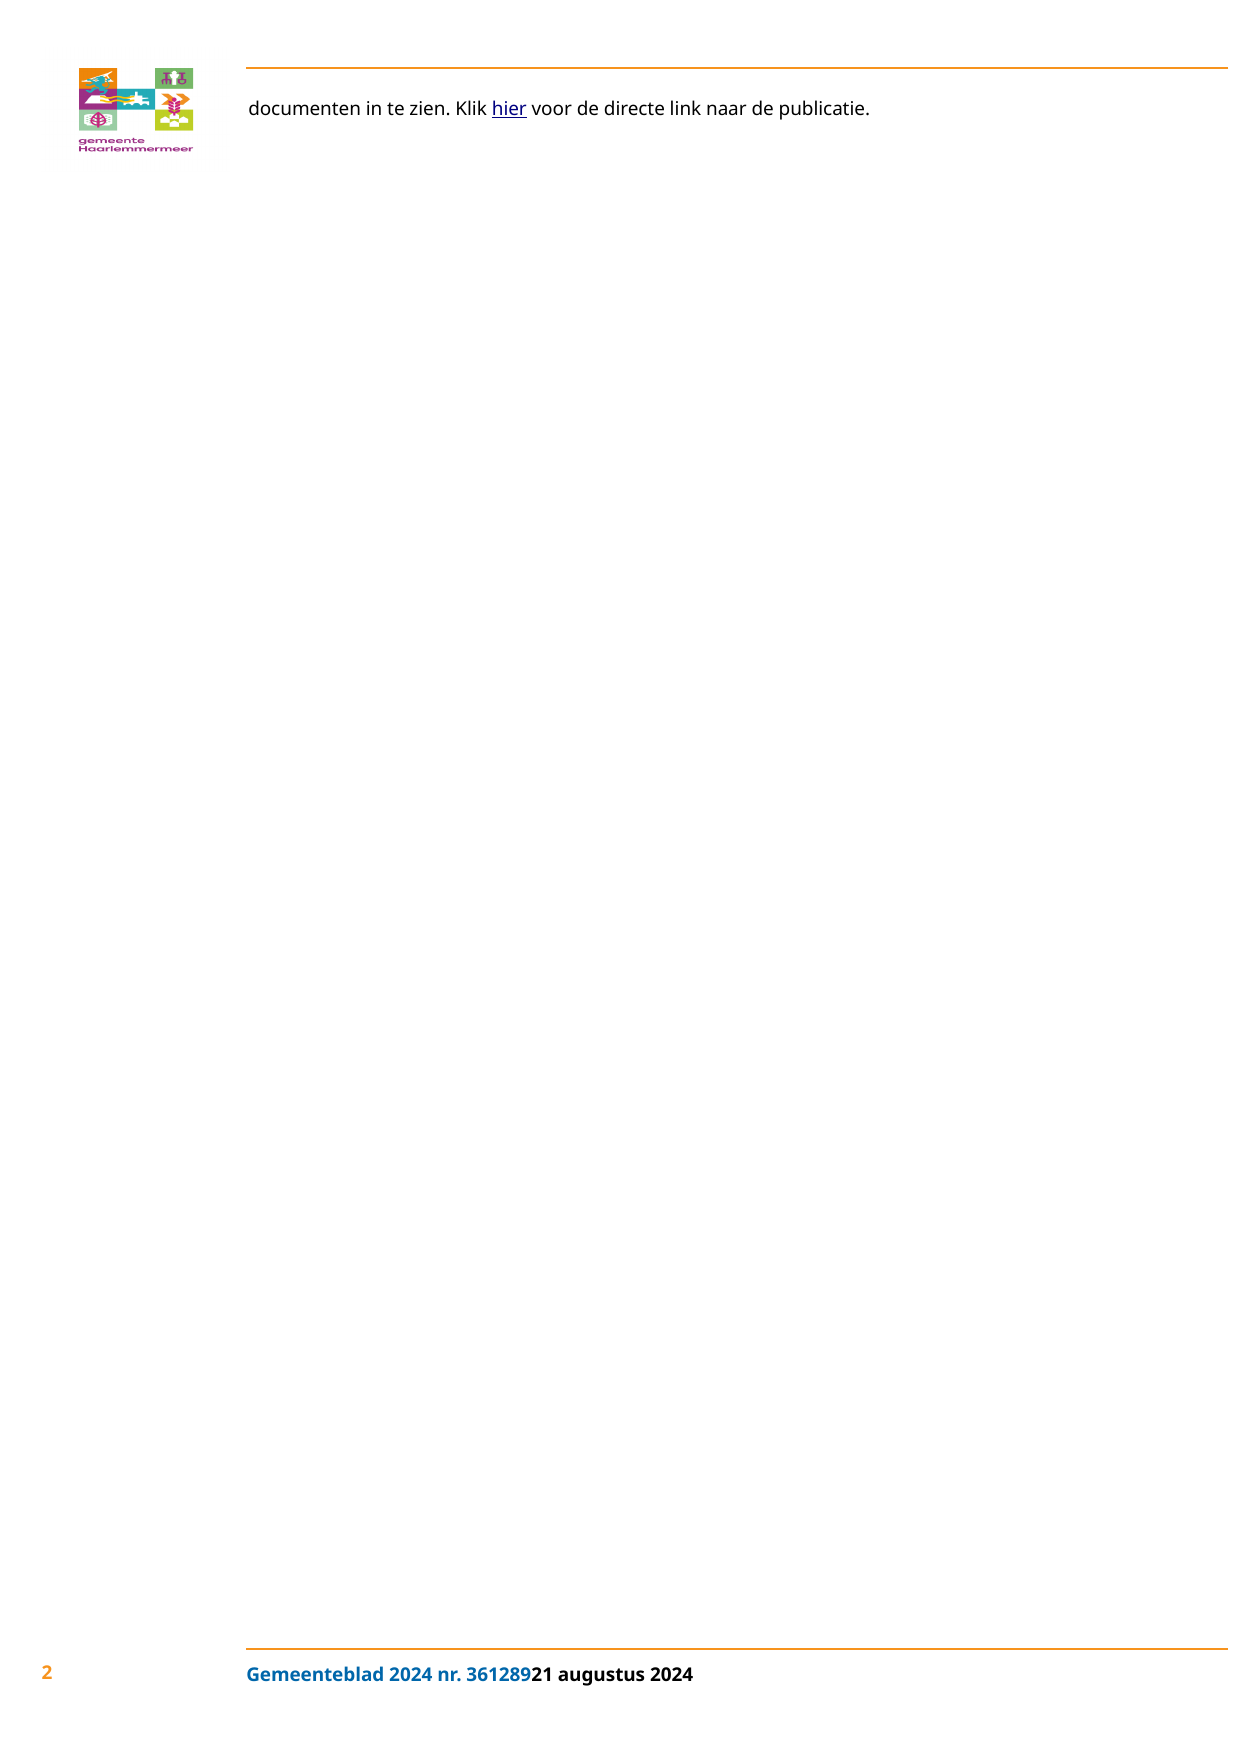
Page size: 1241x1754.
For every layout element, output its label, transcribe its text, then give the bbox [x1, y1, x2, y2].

picture [41, 47, 231, 172]
text documenten in te zien. Klik hier voor de directe link naar de publicatie. [248, 95, 1152, 121]
